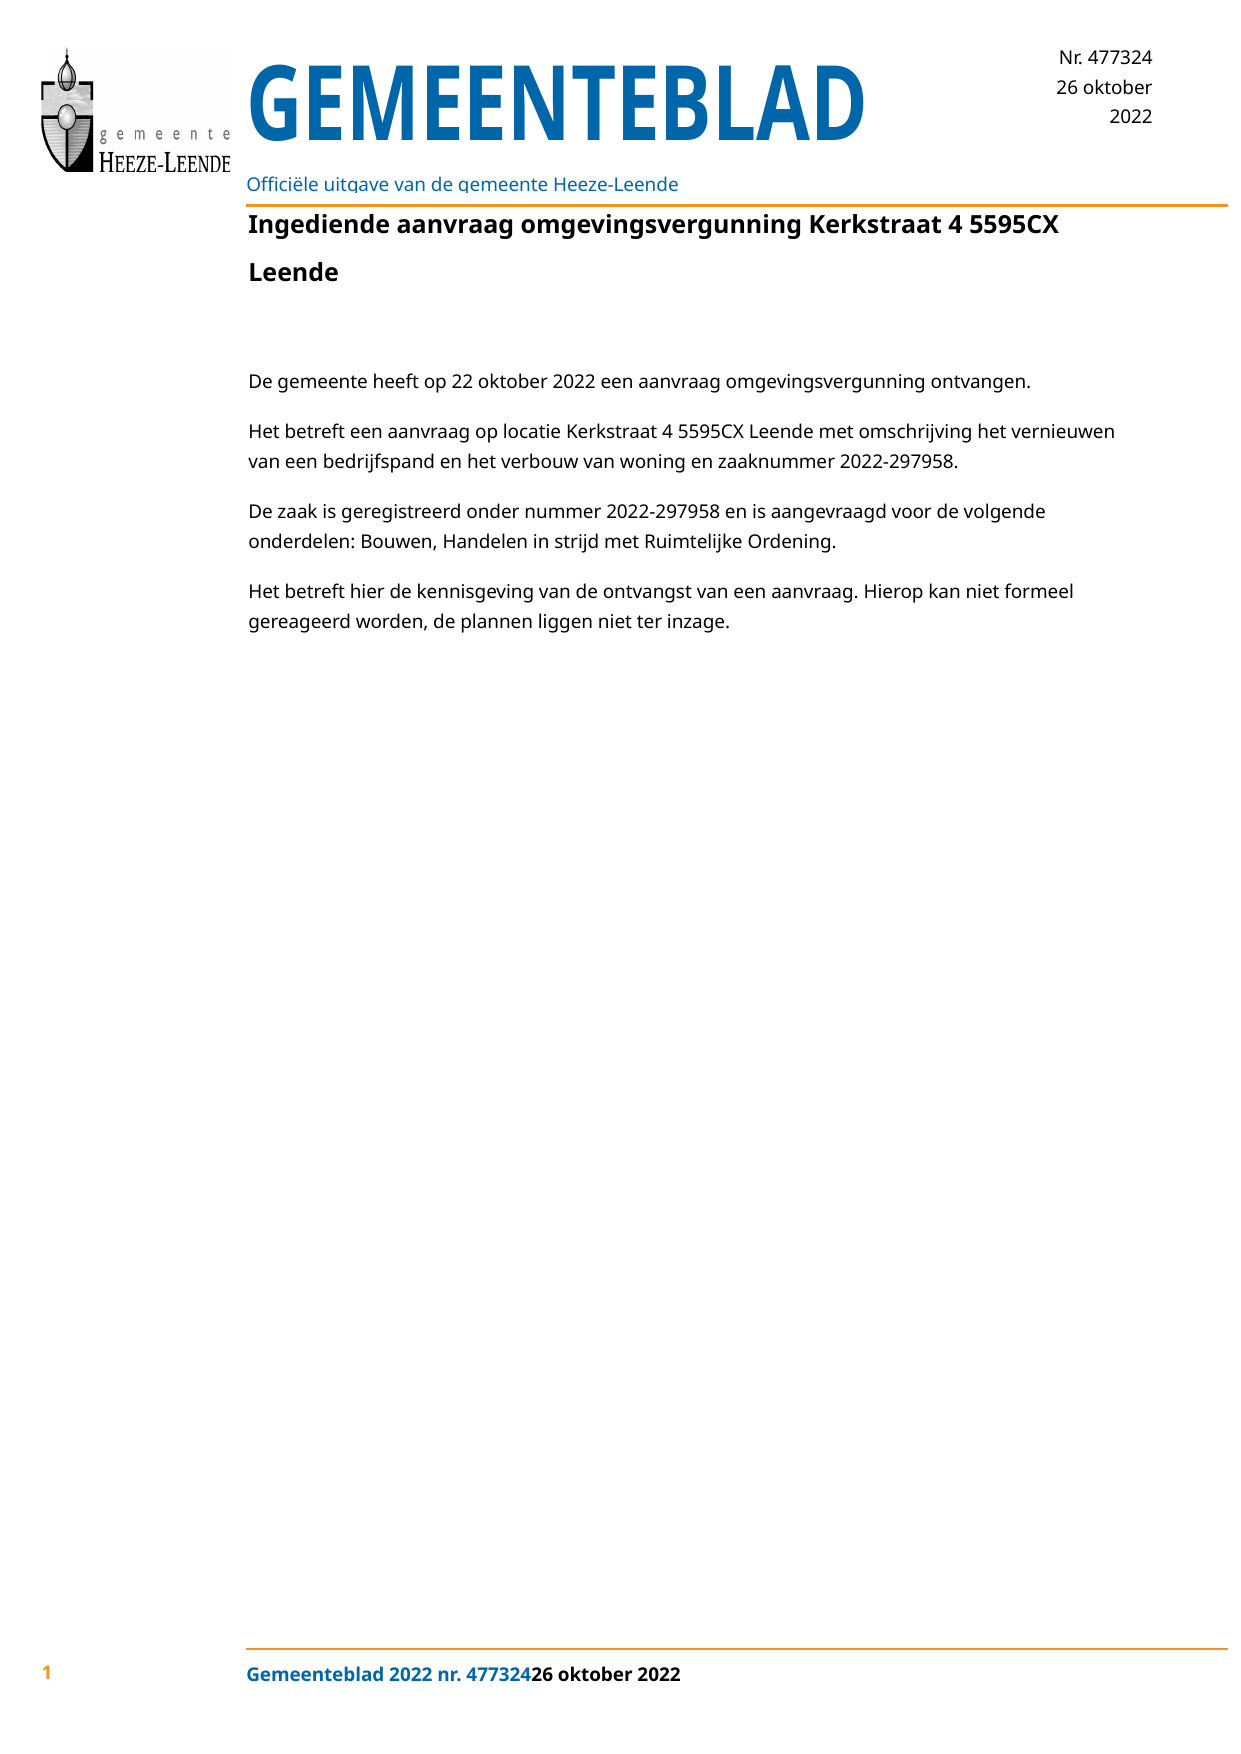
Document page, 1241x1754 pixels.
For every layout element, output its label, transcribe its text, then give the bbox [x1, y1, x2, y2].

text Het betreft hier de kennisgeving van de ontvangst van een aanvraag. Hierop kan niet formeel gereageerd worden, de plannen liggen niet ter inzage. [248, 579, 1152, 634]
text De zaak is geregistreerd onder nummer 2022-297958 en is aangevraagd voor de volgende onderdelen: Bouwen, Handelen in strijd met Ruimtelijke Ordening. [248, 499, 1152, 554]
text Het betreft een aanvraag op locatie Kerkstraat 4 5595CX Leende met omschrijving het vernieuwen van een bedrijfspand en het verbouw van woning en zaaknummer 2022-297958. [248, 419, 1152, 474]
text De gemeente heeft op 22 oktober 2022 een aanvraag omgevingsvergunning ontvangen. [248, 368, 1152, 394]
text Ingediende aanvraag omgevingsvergunning Kerkstraat 4 5595CX Leende [248, 207, 1152, 288]
picture [41, 47, 231, 172]
